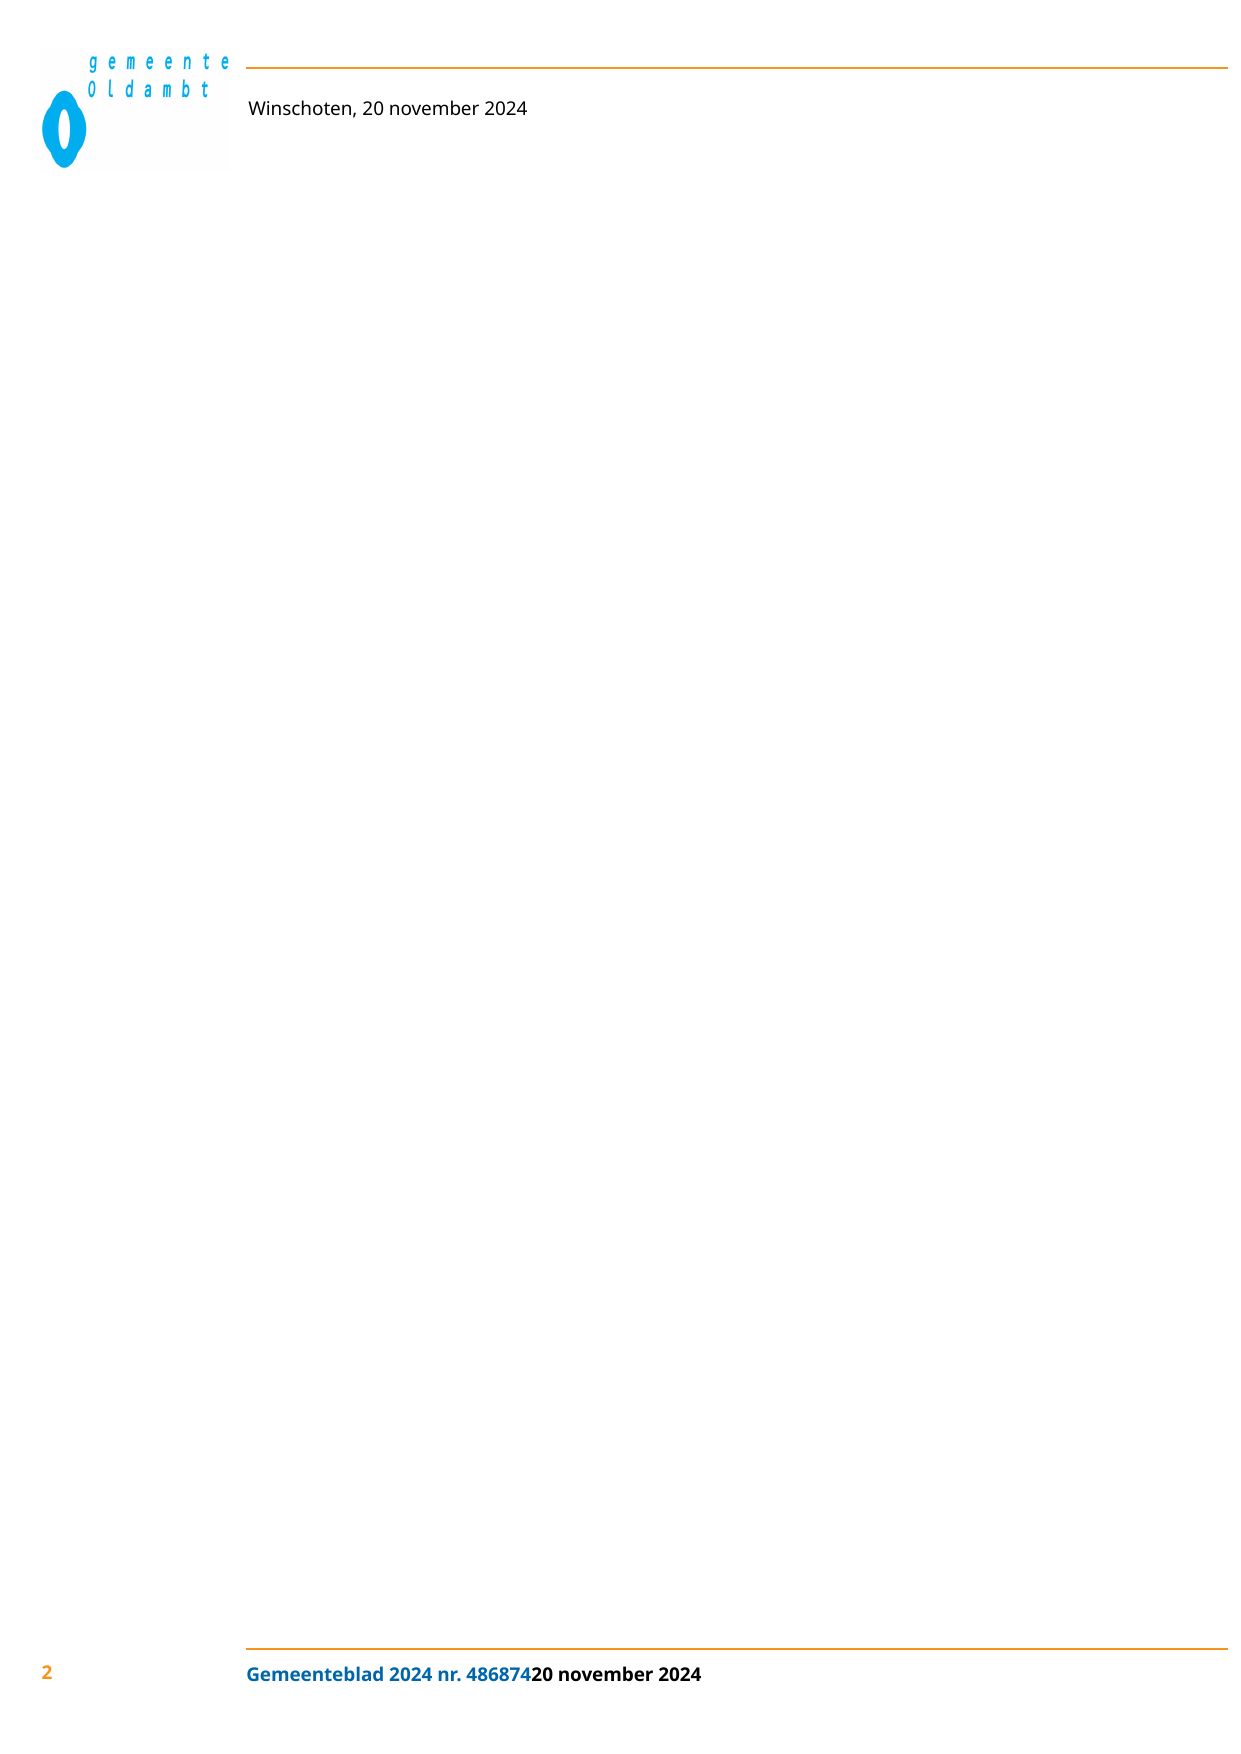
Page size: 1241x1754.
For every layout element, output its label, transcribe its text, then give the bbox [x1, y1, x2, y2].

text Winschoten, 20 november 2024 [248, 95, 1152, 121]
picture [41, 47, 231, 172]
